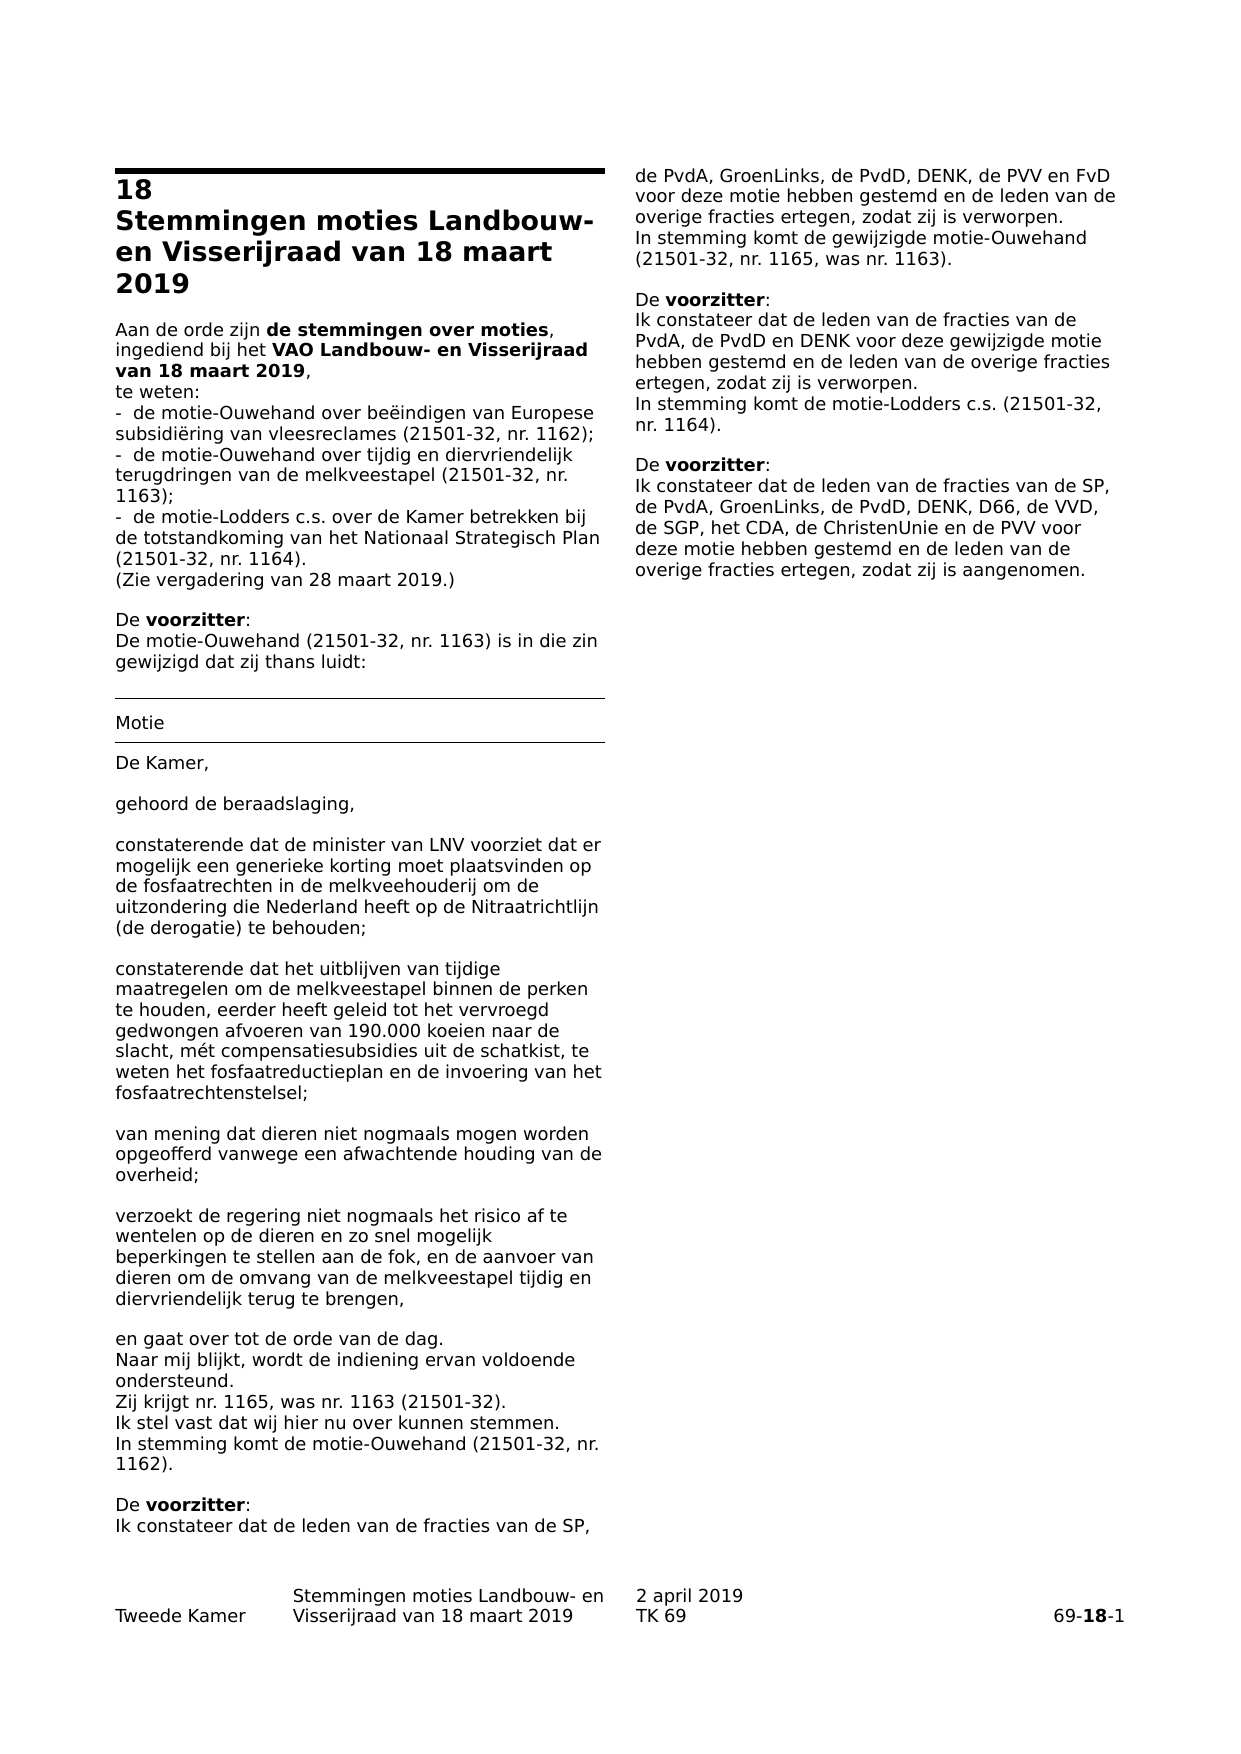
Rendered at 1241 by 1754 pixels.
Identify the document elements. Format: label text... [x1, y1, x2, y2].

text gehoord de beraadslaging, [115, 794, 605, 815]
text constaterende dat de minister van LNV voorziet dat er mogelijk een generieke korting moet plaatsvinden op de fosfaatrechten in de melkveehouderij om de uitzondering die Nederland heeft op de Nitraatrichtlijn (de derogatie) te behouden; [115, 835, 605, 938]
text Ik constateer dat de leden van de fracties van de PvdA, de PvdD en DENK voor deze gewijzigde motie hebben gestemd en de leden van de overige fracties ertegen, zodat zij is verworpen. [635, 310, 1125, 393]
text verzoekt de regering niet nogmaals het risico af te wentelen op de dieren en zo snel mogelijk beperkingen te stellen aan de fok, en de aanvoer van dieren om de omvang van de melkveestapel tijdig en diervriendelijk terug te brengen, [115, 1206, 605, 1309]
text De voorzitter: [115, 1495, 605, 1516]
text Aan de orde zijn de stemmingen over moties, ingediend bij het VAO Landbouw- en Visserijraad van 18 maart 2019, [115, 319, 605, 382]
text Ik stel vast dat wij hier nu over kunnen stemmen. [115, 1412, 605, 1433]
title 18 Stemmingen moties Landbouw- en Visserijraad van 18 maart 2019 [115, 174, 605, 299]
text De voorzitter: [115, 610, 605, 631]
text Motie [115, 712, 605, 733]
text De voorzitter: [635, 455, 1125, 476]
text de PvdA, GroenLinks, de PvdD, DENK, de PVV en FvD voor deze motie hebben gestemd en de leden van de overige fracties ertegen, zodat zij is verworpen. [635, 165, 1125, 228]
text Ik constateer dat de leden van de fracties van de SP, de PvdA, GroenLinks, de PvdD, DENK, D66, de VVD, de SGP, het CDA, de ChristenUnie en de PVV voor deze motie hebben gestemd en de leden van de overige fracties ertegen, zodat zij is aangenomen. [635, 476, 1125, 580]
text constaterende dat het uitblijven van tijdige maatregelen om de melkveestapel binnen de perken te houden, eerder heeft geleid tot het vervroegd gedwongen afvoeren van 190.000 koeien naar de slacht, mét compensatiesubsidies uit de schatkist, te weten het fosfaatreductieplan en de invoering van het fosfaatrechtenstelsel; [115, 958, 605, 1103]
list de motie-Lodders c.s. over de Kamer betrekken bij de totstandkoming van het Nationaal Strategisch Plan (21501-32, nr. 1164). [115, 507, 605, 569]
text In stemming komt de motie-Ouwehand (21501-32, nr. 1162). [115, 1433, 605, 1475]
text te weten: [115, 382, 605, 403]
text en gaat over tot de orde van de dag. [115, 1329, 605, 1350]
text van mening dat dieren niet nogmaals mogen worden opgeofferd vanwege een afwachtende houding van de overheid; [115, 1123, 605, 1186]
text In stemming komt de motie-Lodders c.s. (21501-32, nr. 1164). [635, 393, 1125, 435]
text De voorzitter: [635, 289, 1125, 310]
text De Kamer, [115, 753, 605, 774]
text Ik constateer dat de leden van de fracties van de SP, [115, 1516, 605, 1537]
text Naar mij blijkt, wordt de indiening ervan voldoende ondersteund. [115, 1350, 605, 1392]
list de motie-Ouwehand over beëindigen van Europese subsidiëring van vleesreclames (21501-32, nr. 1162); [115, 403, 605, 444]
text In stemming komt de gewijzigde motie-Ouwehand (21501-32, nr. 1165, was nr. 1163). [635, 228, 1125, 269]
list de motie-Ouwehand over tijdig en diervriendelijk terugdringen van de melkveestapel (21501-32, nr. 1163); [115, 444, 605, 507]
text Zij krijgt nr. 1165, was nr. 1163 (21501-32). [115, 1392, 605, 1412]
text (Zie vergadering van 28 maart 2019.) [115, 569, 605, 590]
text De motie-Ouwehand (21501-32, nr. 1163) is in die zin gewijzigd dat zij thans luidt: [115, 631, 605, 673]
